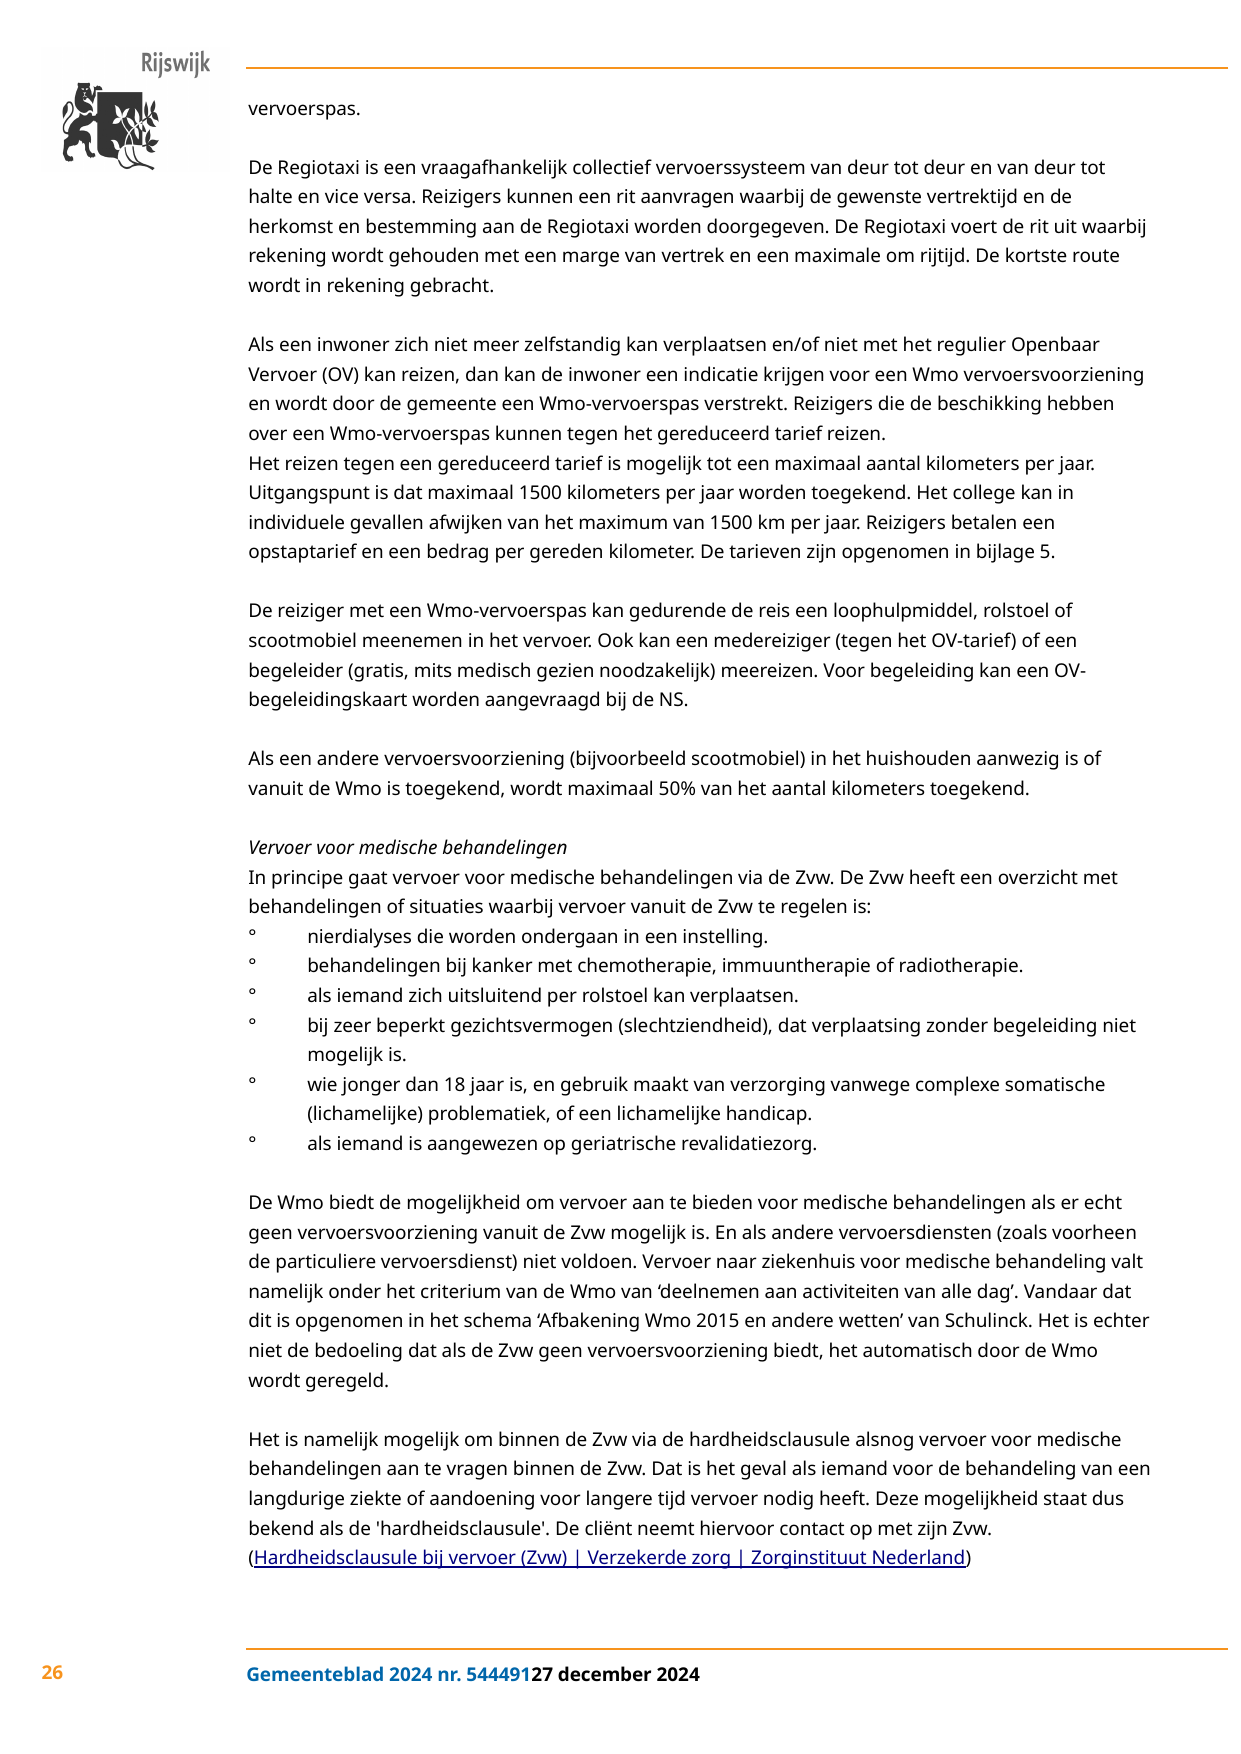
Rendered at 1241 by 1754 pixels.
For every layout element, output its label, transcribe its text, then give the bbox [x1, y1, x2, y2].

list als iemand zich uitsluitend per rolstoel kan verplaatsen. [248, 982, 1152, 1008]
text Als een andere vervoersvoorziening (bijvoorbeeld scootmobiel) in het huishouden aanwezig is of vanuit de Wmo is toegekend, wordt maximaal 50% van het aantal kilometers toegekend. [248, 746, 1152, 801]
picture [41, 47, 231, 172]
text In principe gaat vervoer voor medische behandelingen via de Zvw. De Zvw heeft een overzicht met behandelingen of situaties waarbij vervoer vanuit de Zvw te regelen is: [248, 864, 1152, 919]
list behandelingen bij kanker met chemotherapie, immuuntherapie of radiotherapie. [248, 953, 1152, 978]
list als iemand is aangewezen op geriatrische revalidatiezorg. [248, 1130, 1152, 1156]
text Het reizen tegen een gereduceerd tarief is mogelijk tot een maximaal aantal kilometers per jaar. Uitgangspunt is dat maximaal 1500 kilometers per jaar worden toegekend. Het college kan in individuele gevallen afwijken van het maximum van 1500 km per jaar. Reizigers betalen een opstaptarief en een bedrag per gereden kilometer. De tarieven zijn opgenomen in bijlage 5. [248, 450, 1152, 564]
text vervoerspas. [248, 95, 1152, 121]
text Als een inwoner zich niet meer zelfstandig kan verplaatsen en/of niet met het regulier Openbaar Vervoer (OV) kan reizen, dan kan de inwoner een indicatie krijgen voor een Wmo vervoersvoorziening en wordt door de gemeente een Wmo-vervoerspas verstrekt. Reizigers die de beschikking hebben over een Wmo-vervoerspas kunnen tegen het gereduceerd tarief reizen. [248, 331, 1152, 446]
text Het is namelijk mogelijk om binnen de Zvw via de hardheidsclausule alsnog vervoer voor medische behandelingen aan te vragen binnen de Zvw. Dat is het geval als iemand voor de behandeling van een langdurige ziekte of aandoening voor langere tijd vervoer nodig heeft. Deze mogelijkheid staat dus bekend als de 'hardheidsclausule'. De cliënt neemt hiervoor contact op met zijn Zvw. (Hardheidsclausule bij vervoer (Zvw) | Verzekerde zorg | Zorginstituut Nederland) [248, 1426, 1152, 1570]
list bij zeer beperkt gezichtsvermogen (slechtziendheid), dat verplaatsing zonder begeleiding niet mogelijk is. [248, 1012, 1152, 1067]
text De reiziger met een Wmo-vervoerspas kan gedurende de reis een loophulpmiddel, rolstoel of scootmobiel meenemen in het vervoer. Ook kan een medereiziger (tegen het OV-tarief) of een begeleider (gratis, mits medisch gezien noodzakelijk) meereizen. Voor begeleiding kan een OV-begeleidingskaart worden aangevraagd bij de NS. [248, 598, 1152, 712]
text De Wmo biedt de mogelijkheid om vervoer aan te bieden voor medische behandelingen als er echt geen vervoersvoorziening vanuit de Zvw mogelijk is. En als andere vervoersdiensten (zoals voorheen de particuliere vervoersdienst) niet voldoen. Vervoer naar ziekenhuis voor medische behandeling valt namelijk onder het criterium van de Wmo van ‘deelnemen aan activiteiten van alle dag’. Vandaar dat dit is opgenomen in het schema ‘Afbakening Wmo 2015 en andere wetten’ van Schulinck. Het is echter niet de bedoeling dat als de Zvw geen vervoersvoorziening biedt, het automatisch door de Wmo wordt geregeld. [248, 1189, 1152, 1393]
list nierdialyses die worden ondergaan in een instelling. [248, 923, 1152, 949]
list wie jonger dan 18 jaar is, en gebruik maakt van verzorging vanwege complexe somatische (lichamelijke) problematiek, of een lichamelijke handicap. [248, 1071, 1152, 1126]
text Vervoer voor medische behandelingen [248, 834, 1152, 860]
text De Regiotaxi is een vraagafhankelijk collectief vervoerssysteem van deur tot deur en van deur tot halte en vice versa. Reizigers kunnen een rit aanvragen waarbij de gewenste vertrektijd en de herkomst en bestemming aan de Regiotaxi worden doorgegeven. De Regiotaxi voert de rit uit waarbij rekening wordt gehouden met een marge van vertrek en een maximale om rijtijd. De kortste route wordt in rekening gebracht. [248, 154, 1152, 298]
